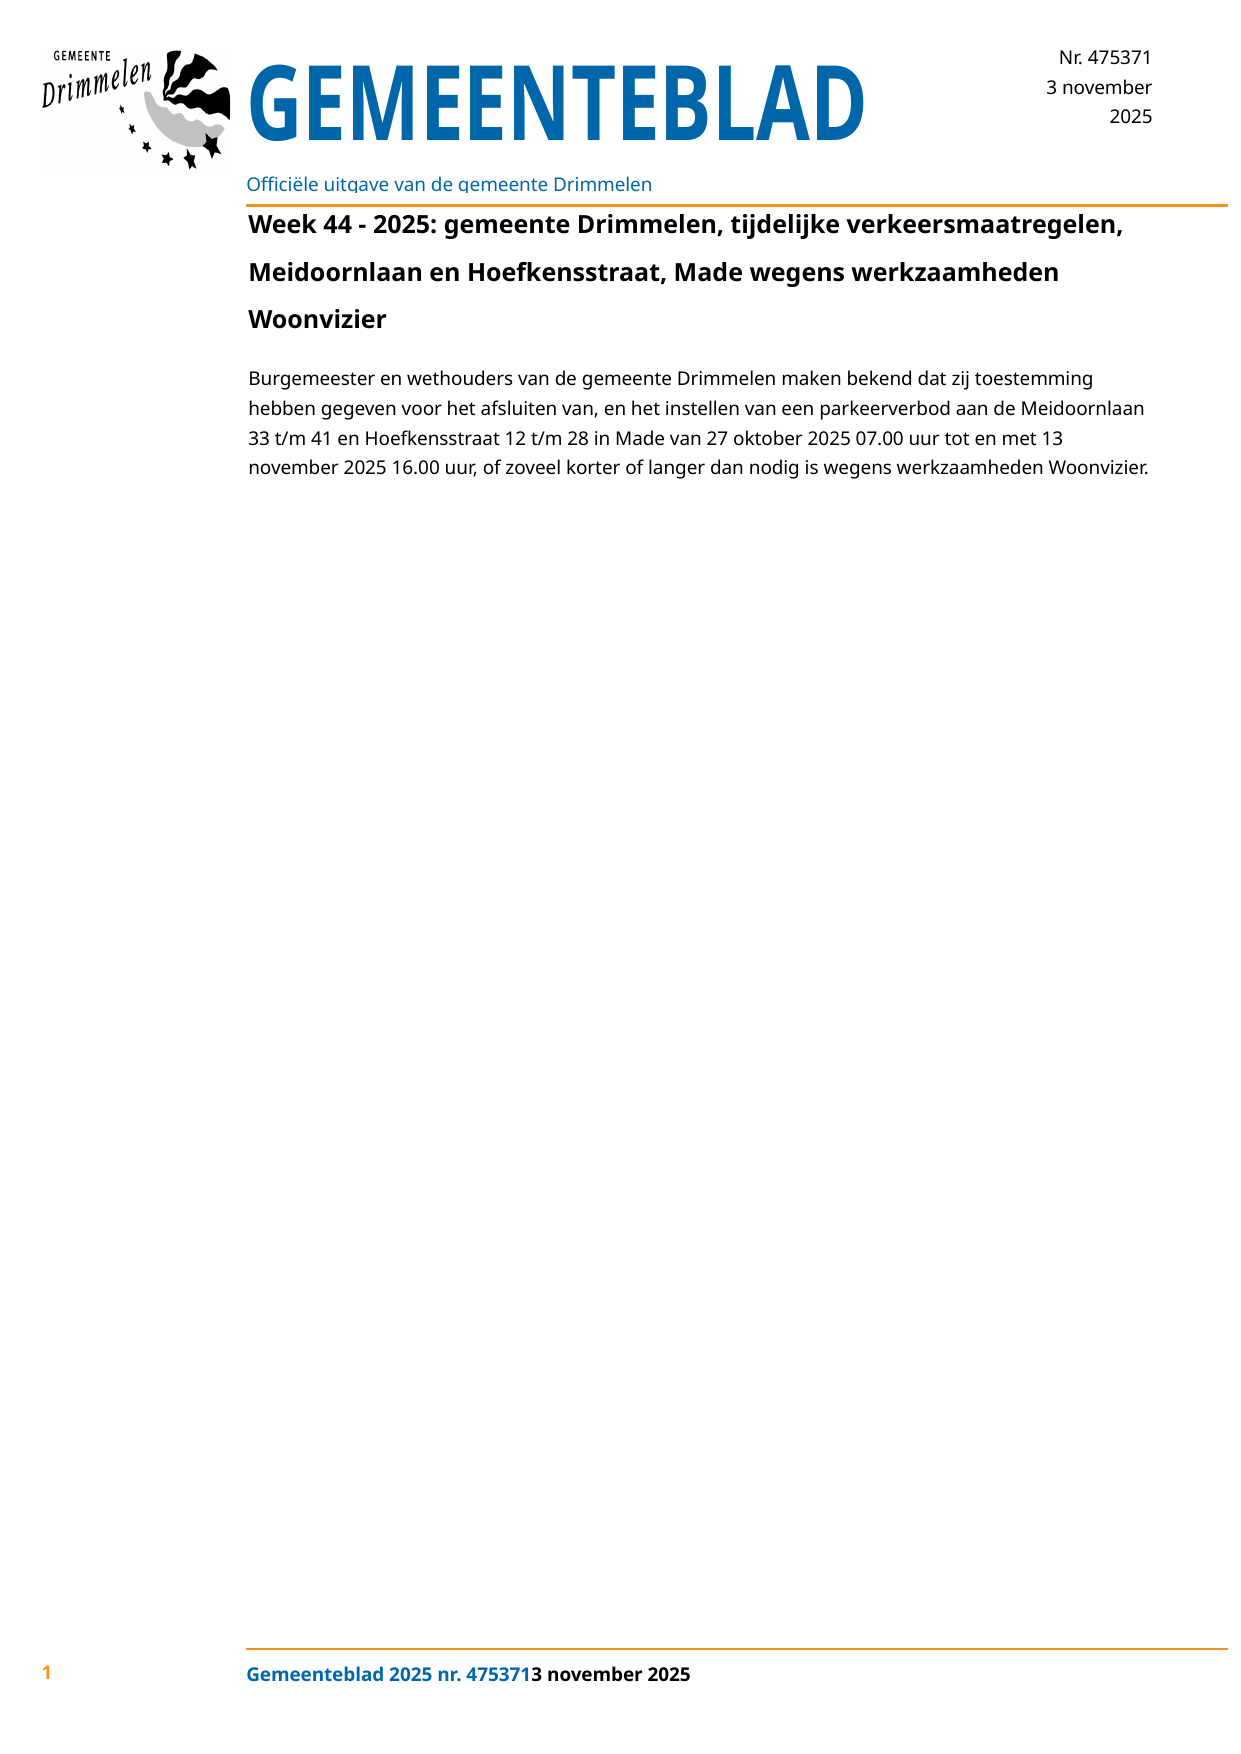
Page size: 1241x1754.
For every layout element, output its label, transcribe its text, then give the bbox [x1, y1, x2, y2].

picture [41, 47, 231, 172]
text Burgemeester en wethouders van de gemeente Drimmelen maken bekend dat zij toestemming hebben gegeven voor het afsluiten van, en het instellen van een parkeerverbod aan de Meidoornlaan 33 t/m 41 en Hoefkensstraat 12 t/m 28 in Made van 27 oktober 2025 07.00 uur tot en met 13 november 2025 16.00 uur, of zoveel korter of langer dan nodig is wegens werkzaamheden Woonvizier. [248, 366, 1152, 480]
text Week 44 - 2025: gemeente Drimmelen, tijdelijke verkeersmaatregelen, Meidoornlaan en Hoefkensstraat, Made wegens werkzaamheden Woonvizier [248, 207, 1152, 336]
